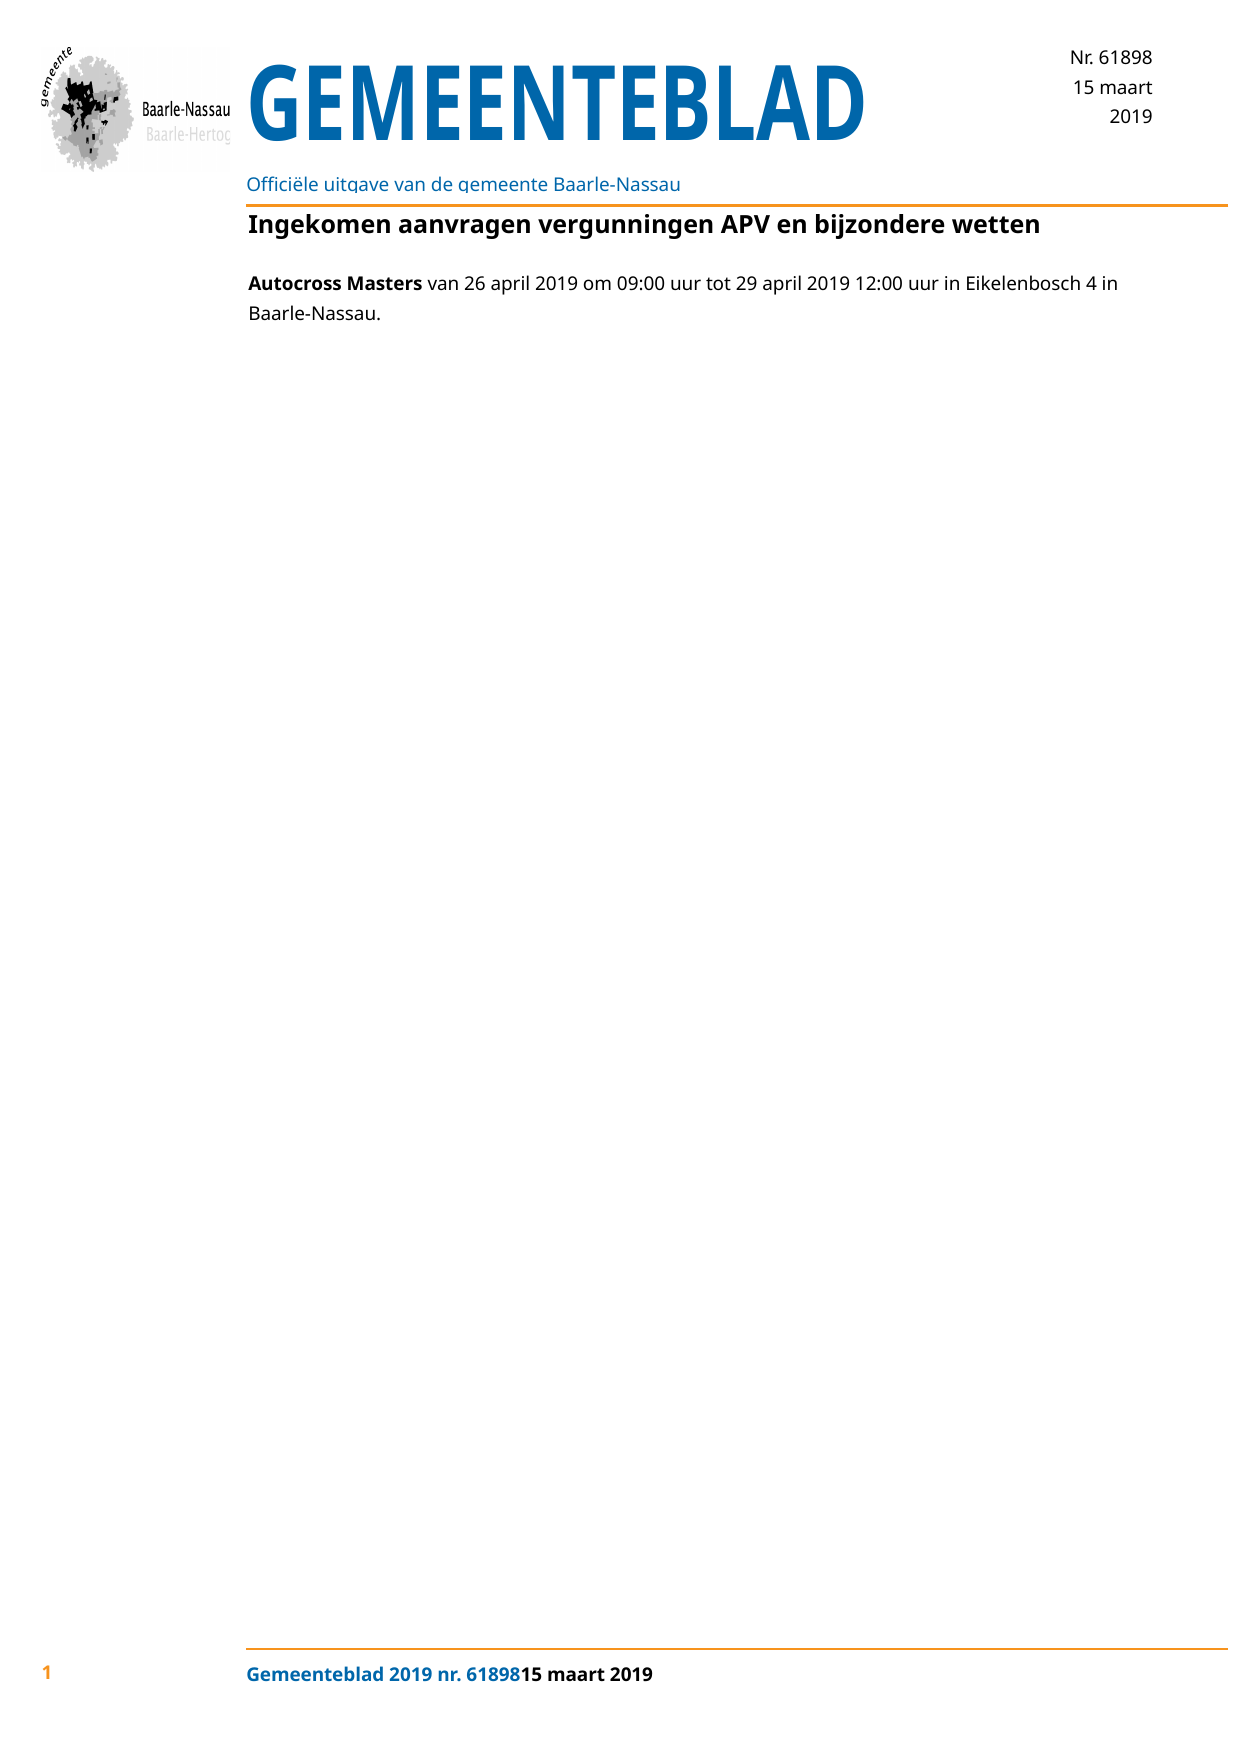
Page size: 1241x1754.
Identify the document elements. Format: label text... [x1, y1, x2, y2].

picture [41, 47, 231, 172]
text Autocross Masters van 26 april 2019 om 09:00 uur tot 29 april 2019 12:00 uur in Eikelenbosch 4 in Baarle-Nassau. [248, 270, 1152, 326]
text Ingekomen aanvragen vergunningen APV en bijzondere wetten [248, 207, 1152, 241]
